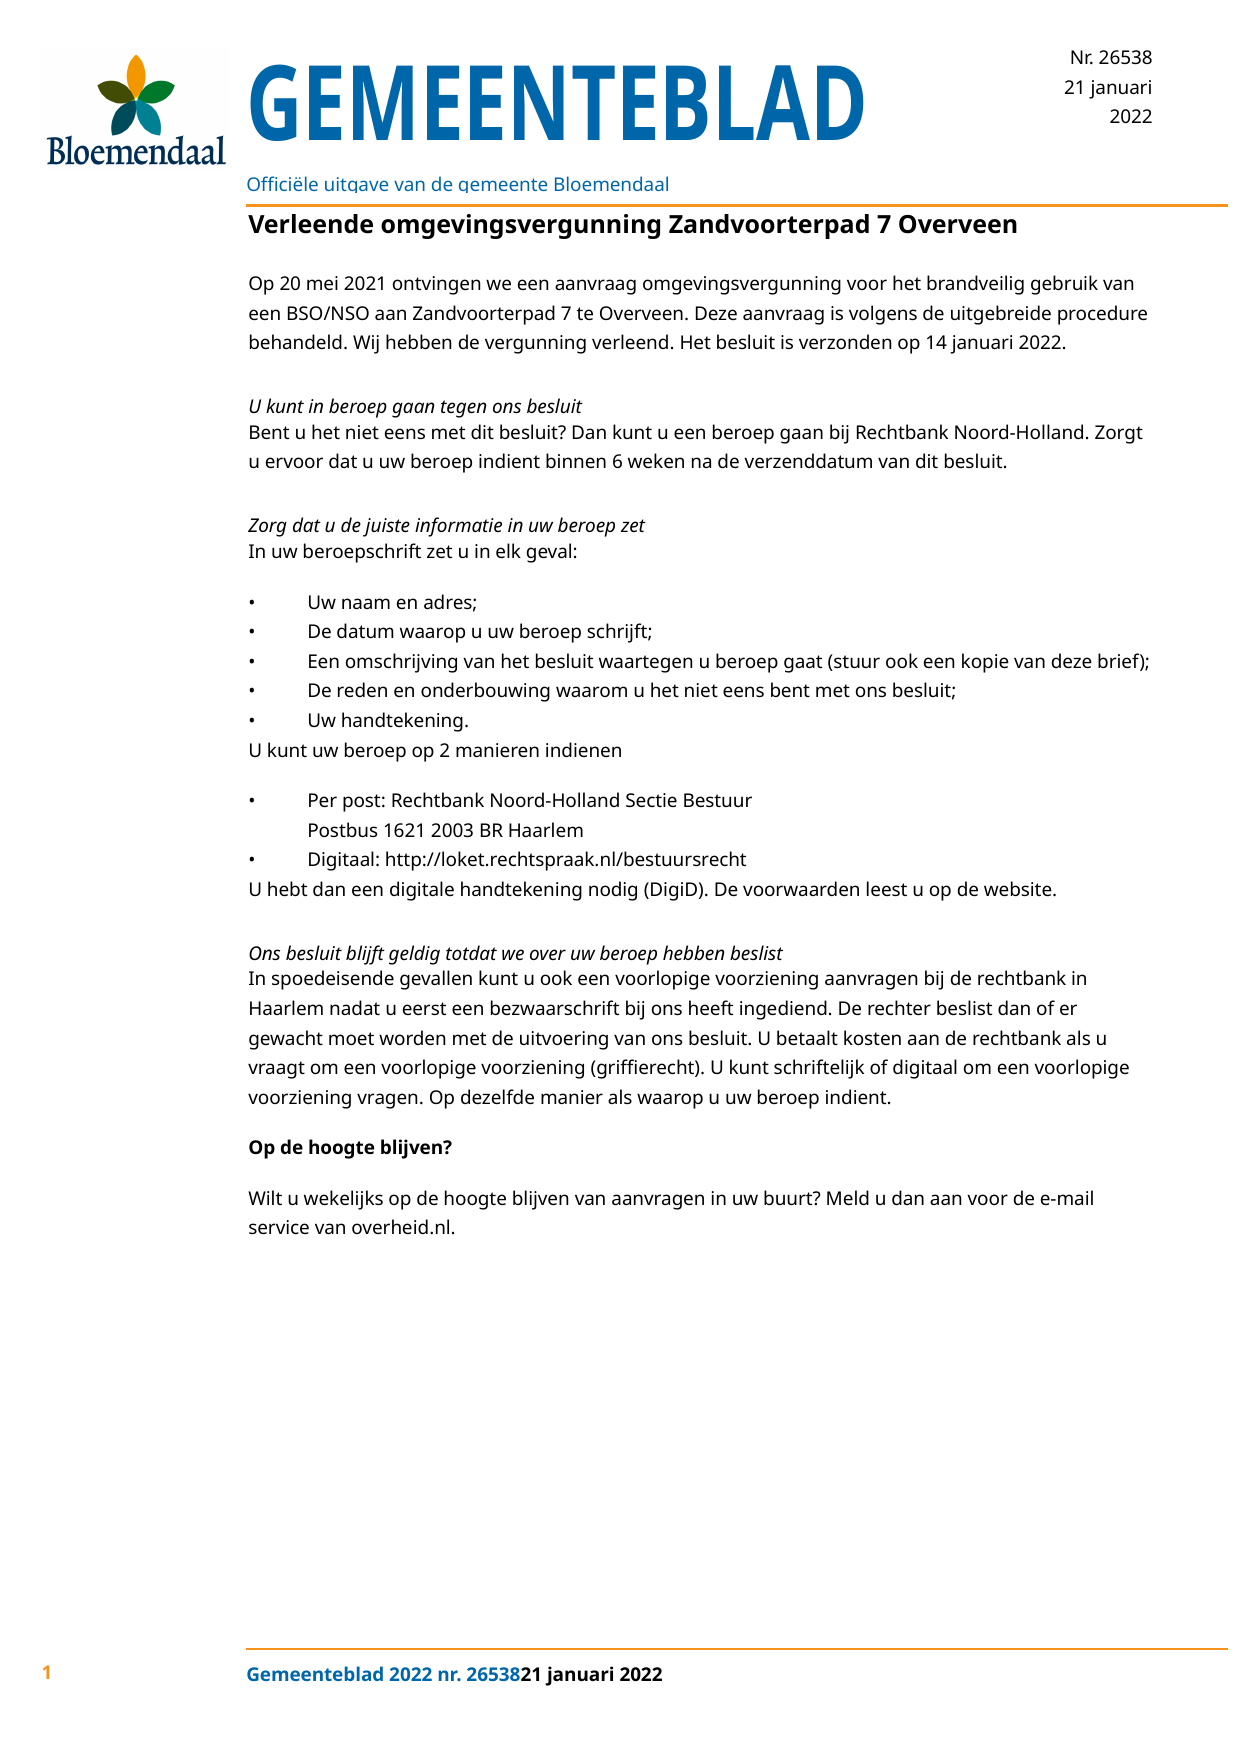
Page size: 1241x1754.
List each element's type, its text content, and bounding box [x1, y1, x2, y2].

list Uw handtekening. [248, 707, 1152, 733]
text Op de hoogte blijven? [248, 1134, 1152, 1160]
text Op 20 mei 2021 ontvingen we een aanvraag omgevingsvergunning voor het brandveilig gebruik van een BSO/NSO aan Zandvoorterpad 7 te Overveen. Deze aanvraag is volgens de uitgebreide procedure behandeld. Wij hebben de vergunning verleend. Het besluit is verzonden op 14 januari 2022. [248, 270, 1152, 355]
text U kunt in beroep gaan tegen ons besluit [248, 393, 1152, 419]
text U hebt dan een digitale handtekening nodig (DigiD). De voorwaarden leest u op de website. [248, 876, 1152, 902]
text Wilt u wekelijks op de hoogte blijven van aanvragen in uw buurt? Meld u dan aan voor de e-mail service van overheid.nl. [248, 1185, 1152, 1240]
text Verleende omgevingsvergunning Zandvoorterpad 7 Overveen [248, 207, 1152, 241]
text In uw beroepschrift zet u in elk geval: [248, 538, 1152, 564]
text U kunt uw beroep op 2 manieren indienen [248, 737, 1152, 762]
list Digitaal: http://loket.rechtspraak.nl/bestuursrecht [248, 846, 1152, 872]
list Per post: Rechtbank Noord-Holland Sectie Bestuur [248, 787, 1152, 813]
list De datum waarop u uw beroep schrijft; [248, 618, 1152, 644]
list Uw naam en adres; [248, 589, 1152, 614]
list Een omschrijving van het besluit waartegen u beroep gaat (stuur ook een kopie van deze brief); [248, 648, 1152, 674]
text Ons besluit blijft geldig totdat we over uw beroep hebben beslist [248, 940, 1152, 966]
list Postbus 1621 2003 BR Haarlem [248, 817, 1152, 842]
text Zorg dat u de juiste informatie in uw beroep zet [248, 513, 1152, 538]
text In spoedeisende gevallen kunt u ook een voorlopige voorziening aanvragen bij de rechtbank in Haarlem nadat u eerst een bezwaarschrift bij ons heeft ingediend. De rechter beslist dan of er gewacht moet worden met de uitvoering van ons besluit. U betaalt kosten aan de rechtbank als u vraagt om een voorlopige voorziening (griffierecht). U kunt schriftelijk of digitaal om een voorlopige voorziening vragen. Op dezelfde manier als waarop u uw beroep indient. [248, 966, 1152, 1110]
text Bent u het niet eens met dit besluit? Dan kunt u een beroep gaan bij Rechtbank Noord-Holland. Zorgt u ervoor dat u uw beroep indient binnen 6 weken na de verzenddatum van dit besluit. [248, 419, 1152, 474]
picture [41, 47, 231, 172]
list De reden en onderbouwing waarom u het niet eens bent met ons besluit; [248, 678, 1152, 703]
